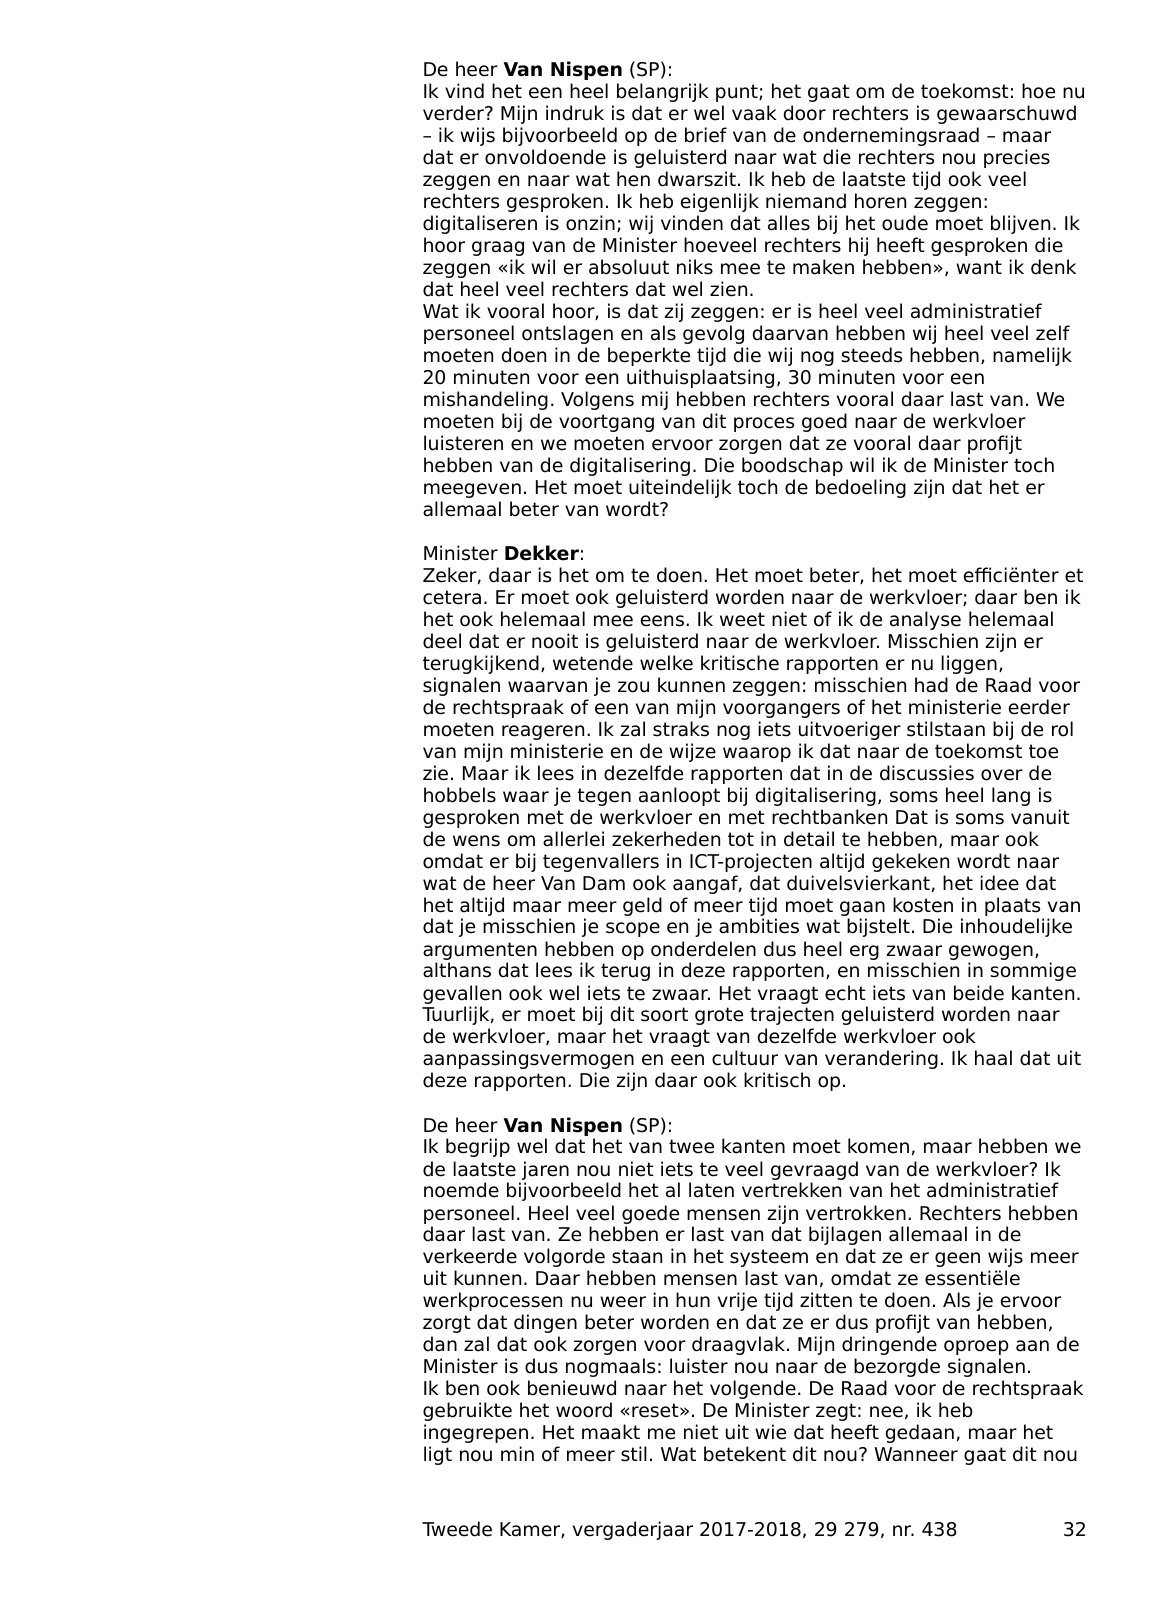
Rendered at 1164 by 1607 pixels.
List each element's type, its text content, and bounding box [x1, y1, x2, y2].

text Ik ben ook benieuwd naar het volgende. De Raad voor de rechtspraak gebruikte het woord «reset». De Minister zegt: nee, ik heb ingegrepen. Het maakt me niet uit wie dat heeft gedaan, maar het ligt nou min of meer stil. Wat betekent dit nou? Wanneer gaat dit nou [422, 1378, 1087, 1466]
text De heer Van Nispen (SP): [422, 59, 1087, 81]
text De heer Van Nispen (SP): [422, 1114, 1087, 1136]
text Ik vind het een heel belangrijk punt; het gaat om de toekomst: hoe nu verder? Mijn indruk is dat er wel vaak door rechters is gewaarschuwd – ik wijs bijvoorbeeld op de brief van de ondernemingsraad – maar dat er onvoldoende is geluisterd naar wat die rechters nou precies zeggen en naar wat hen dwarszit. Ik heb de laatste tijd ook veel rechters gesproken. Ik heb eigenlijk niemand horen zeggen: digitaliseren is onzin; wij vinden dat alles bij het oude moet blijven. Ik hoor graag van de Minister hoeveel rechters hij heeft gesproken die zeggen «ik wil er absoluut niks mee te maken hebben», want ik denk dat heel veel rechters dat wel zien. [422, 81, 1087, 301]
text Ik begrijp wel dat het van twee kanten moet komen, maar hebben we de laatste jaren nou niet iets te veel gevraagd van de werkvloer? Ik noemde bijvoorbeeld het al laten vertrekken van het administratief personeel. Heel veel goede mensen zijn vertrokken. Rechters hebben daar last van. Ze hebben er last van dat bijlagen allemaal in de verkeerde volgorde staan in het systeem en dat ze er geen wijs meer uit kunnen. Daar hebben mensen last van, omdat ze essentiële werkprocessen nu weer in hun vrije tijd zitten te doen. Als je ervoor zorgt dat dingen beter worden en dat ze er dus profijt van hebben, dan zal dat ook zorgen voor draagvlak. Mijn dringende oproep aan de Minister is dus nogmaals: luister nou naar de bezorgde signalen. [422, 1136, 1087, 1378]
text Zeker, daar is het om te doen. Het moet beter, het moet efficiënter et cetera. Er moet ook geluisterd worden naar de werkvloer; daar ben ik het ook helemaal mee eens. Ik weet niet of ik de analyse helemaal deel dat er nooit is geluisterd naar de werkvloer. Misschien zijn er terugkijkend, wetende welke kritische rapporten er nu liggen, signalen waarvan je zou kunnen zeggen: misschien had de Raad voor de rechtspraak of een van mijn voorgangers of het ministerie eerder moeten reageren. Ik zal straks nog iets uitvoeriger stilstaan bij de rol van mijn ministerie en de wijze waarop ik dat naar de toekomst toe zie. Maar ik lees in dezelfde rapporten dat in de discussies over de hobbels waar je tegen aanloopt bij digitalisering, soms heel lang is gesproken met de werkvloer en met rechtbanken Dat is soms vanuit de wens om allerlei zekerheden tot in detail te hebben, maar ook omdat er bij tegenvallers in ICT-projecten altijd gekeken wordt naar wat de heer Van Dam ook aangaf, dat duivelsvierkant, het idee dat het altijd maar meer geld of meer tijd moet gaan kosten in plaats van dat je misschien je scope en je ambities wat bijstelt. Die inhoudelijke argumenten hebben op onderdelen dus heel erg zwaar gewogen, althans dat lees ik terug in deze rapporten, en misschien in sommige gevallen ook wel iets te zwaar. Het vraagt echt iets van beide kanten. Tuurlijk, er moet bij dit soort grote trajecten geluisterd worden naar de werkvloer, maar het vraagt van dezelfde werkvloer ook aanpassingsvermogen en een cultuur van verandering. Ik haal dat uit deze rapporten. Die zijn daar ook kritisch op. [422, 565, 1087, 1092]
text Minister Dekker: [422, 543, 1087, 565]
text Wat ik vooral hoor, is dat zij zeggen: er is heel veel administratief personeel ontslagen en als gevolg daarvan hebben wij heel veel zelf moeten doen in de beperkte tijd die wij nog steeds hebben, namelijk 20 minuten voor een uithuisplaatsing, 30 minuten voor een mishandeling. Volgens mij hebben rechters vooral daar last van. We moeten bij de voortgang van dit proces goed naar de werkvloer luisteren en we moeten ervoor zorgen dat ze vooral daar profijt hebben van de digitalisering. Die boodschap wil ik de Minister toch meegeven. Het moet uiteindelijk toch de bedoeling zijn dat het er allemaal beter van wordt? [422, 301, 1087, 521]
